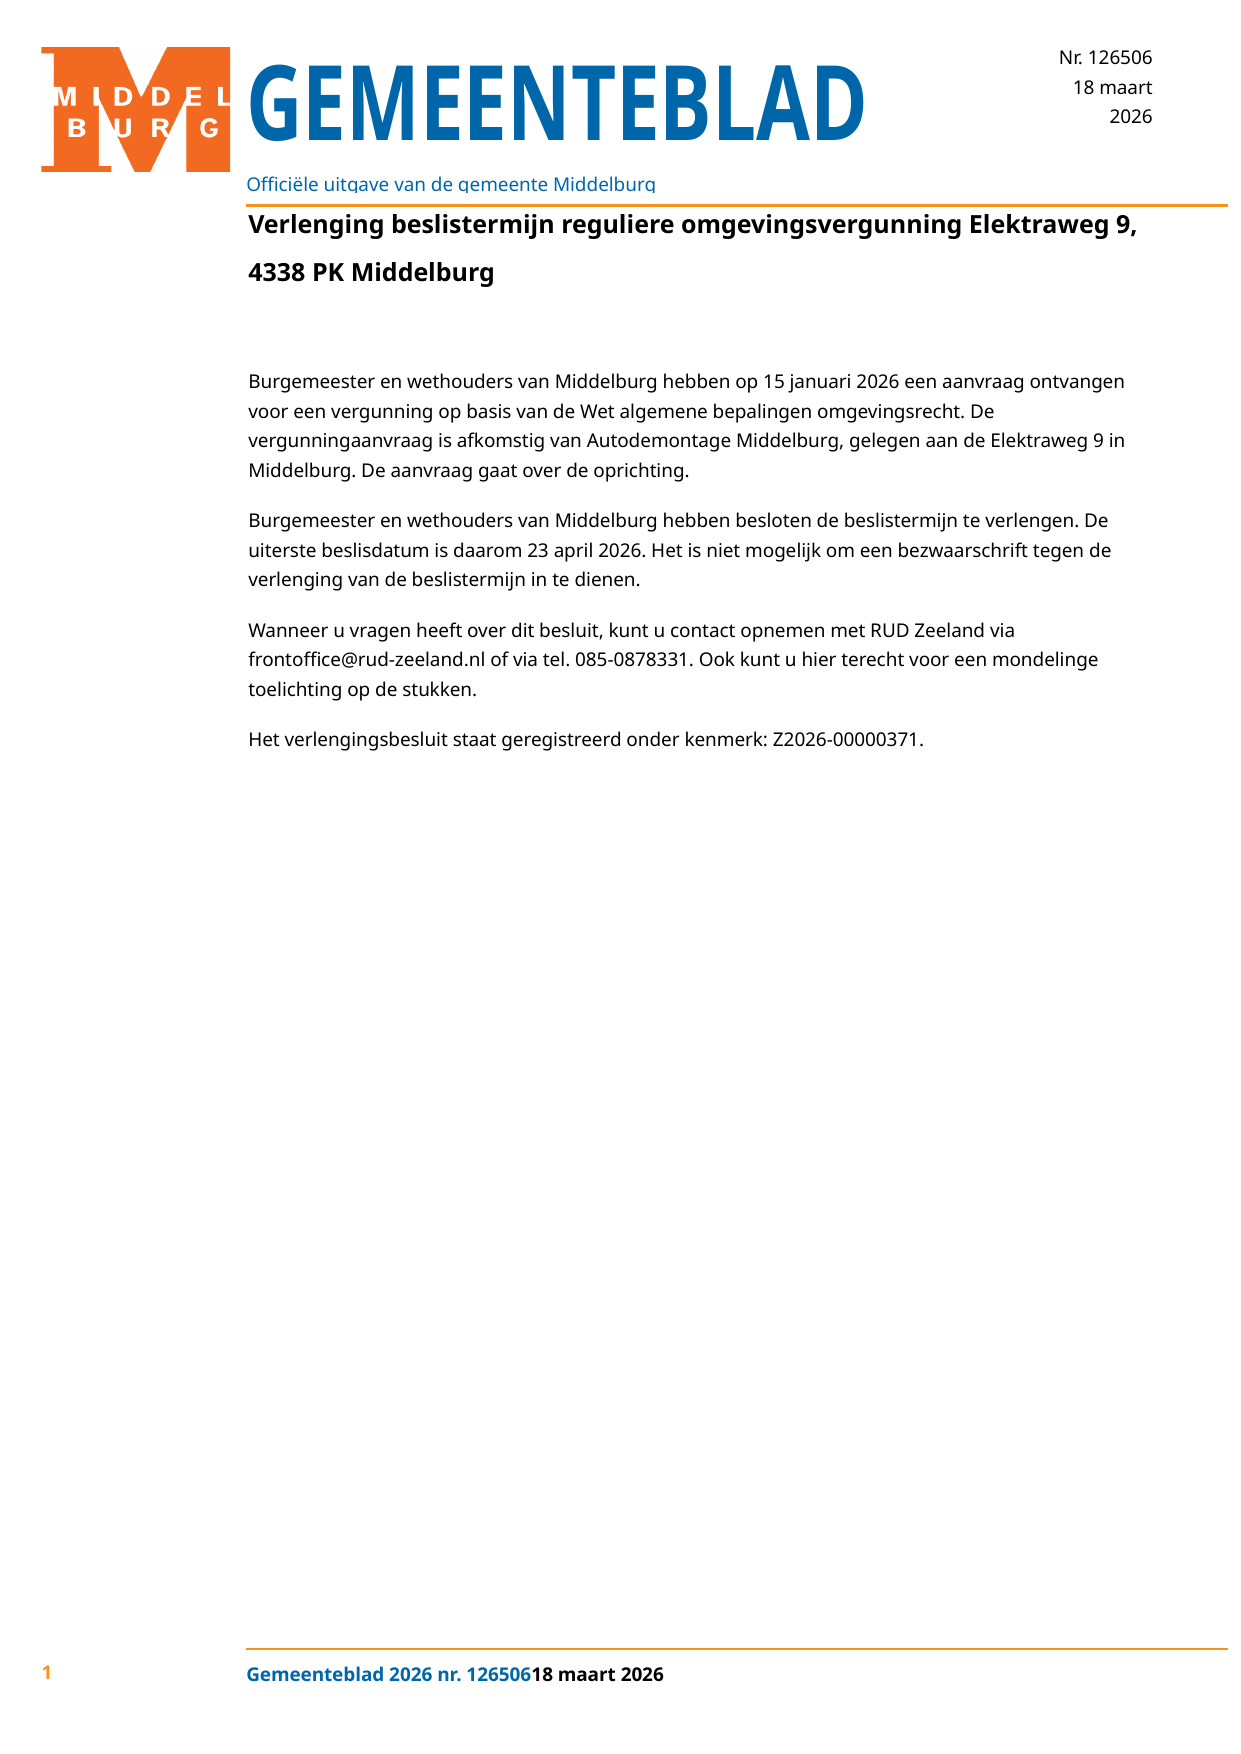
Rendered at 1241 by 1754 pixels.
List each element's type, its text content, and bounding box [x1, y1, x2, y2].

text Wanneer u vragen heeft over dit besluit, kunt u contact opnemen met RUD Zeeland via frontoffice@rud-zeeland.nl of via tel. 085-0878331. Ook kunt u hier terecht voor een mondelinge toelichting op de stukken. [248, 617, 1152, 702]
text Burgemeester en wethouders van Middelburg hebben op 15 januari 2026 een aanvraag ontvangen voor een vergunning op basis van de Wet algemene bepalingen omgevingsrecht. De vergunningaanvraag is afkomstig van Autodemontage Middelburg, gelegen aan de Elektraweg 9 in Middelburg. De aanvraag gaat over de oprichting. [248, 368, 1152, 483]
text Verlenging beslistermijn reguliere omgevingsvergunning Elektraweg 9, 4338 PK Middelburg [248, 207, 1152, 288]
text Het verlengingsbesluit staat geregistreerd onder kenmerk: Z2026-00000371. [248, 727, 1152, 752]
picture [41, 47, 231, 172]
text Burgemeester en wethouders van Middelburg hebben besloten de beslistermijn te verlengen. De uiterste beslisdatum is daarom 23 april 2026. Het is niet mogelijk om een bezwaarschrift tegen de verlenging van de beslistermijn in te dienen. [248, 507, 1152, 592]
